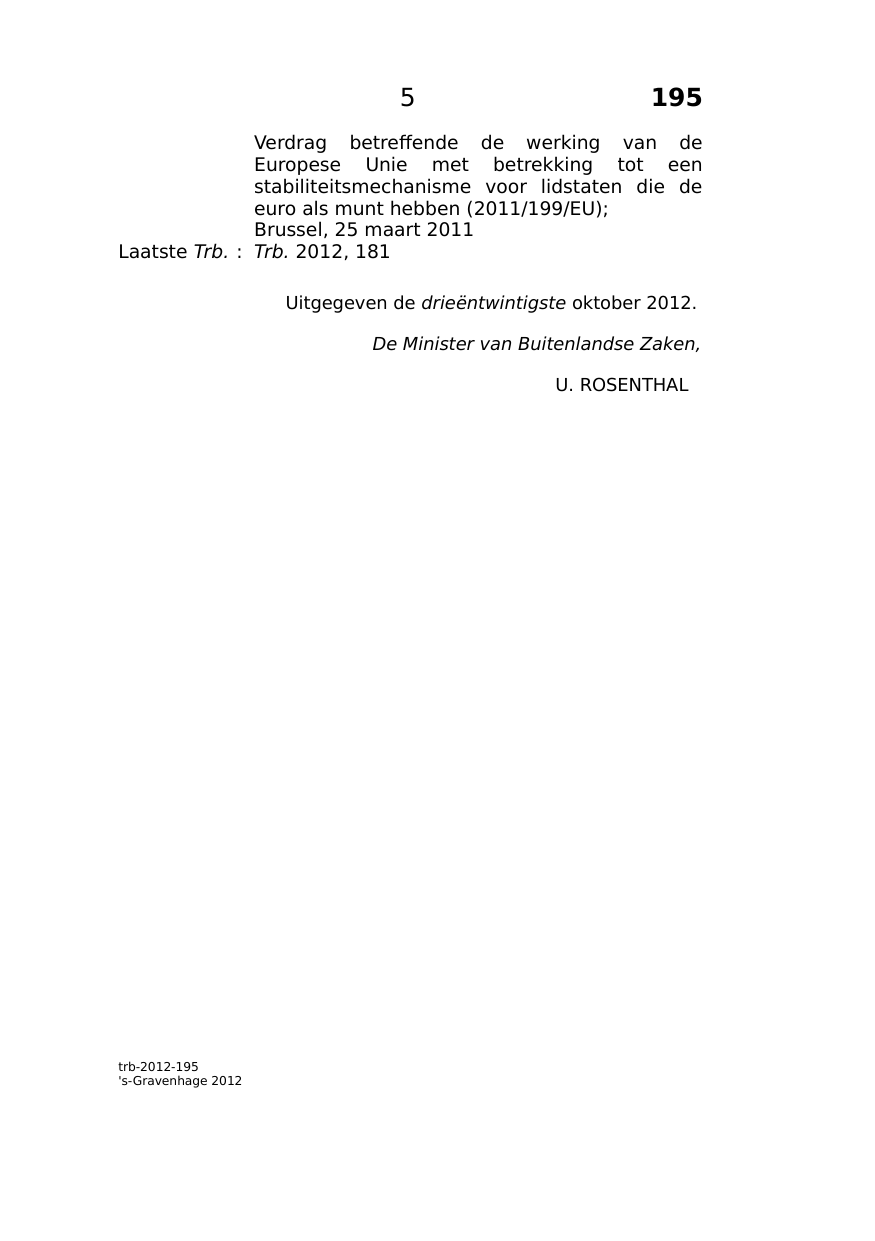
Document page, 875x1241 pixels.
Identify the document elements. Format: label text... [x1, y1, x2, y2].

table_cell Verdrag betreffende de werking van de Europese Unie met betrekking tot een stabiliteitsmechanisme voor lidstaten die de euro als munt hebben (2011/199/EU); Brussel, 25 maart 2011 [254, 132, 703, 241]
table_cell : [236, 241, 254, 263]
table_cell [236, 132, 254, 241]
text 's-Gravenhage 2012 [118, 1074, 352, 1088]
text trb-2012-195 [118, 1060, 352, 1074]
text De Minister van Buitenlandse Zaken, U. ROSENTHAL [118, 334, 703, 396]
text Uitgegeven de drieëntwintigste oktober 2012. [118, 293, 703, 314]
table_cell Trb. 2012, 181 [254, 241, 703, 263]
table_cell [118, 132, 236, 241]
table_cell Laatste Trb. [118, 241, 236, 263]
